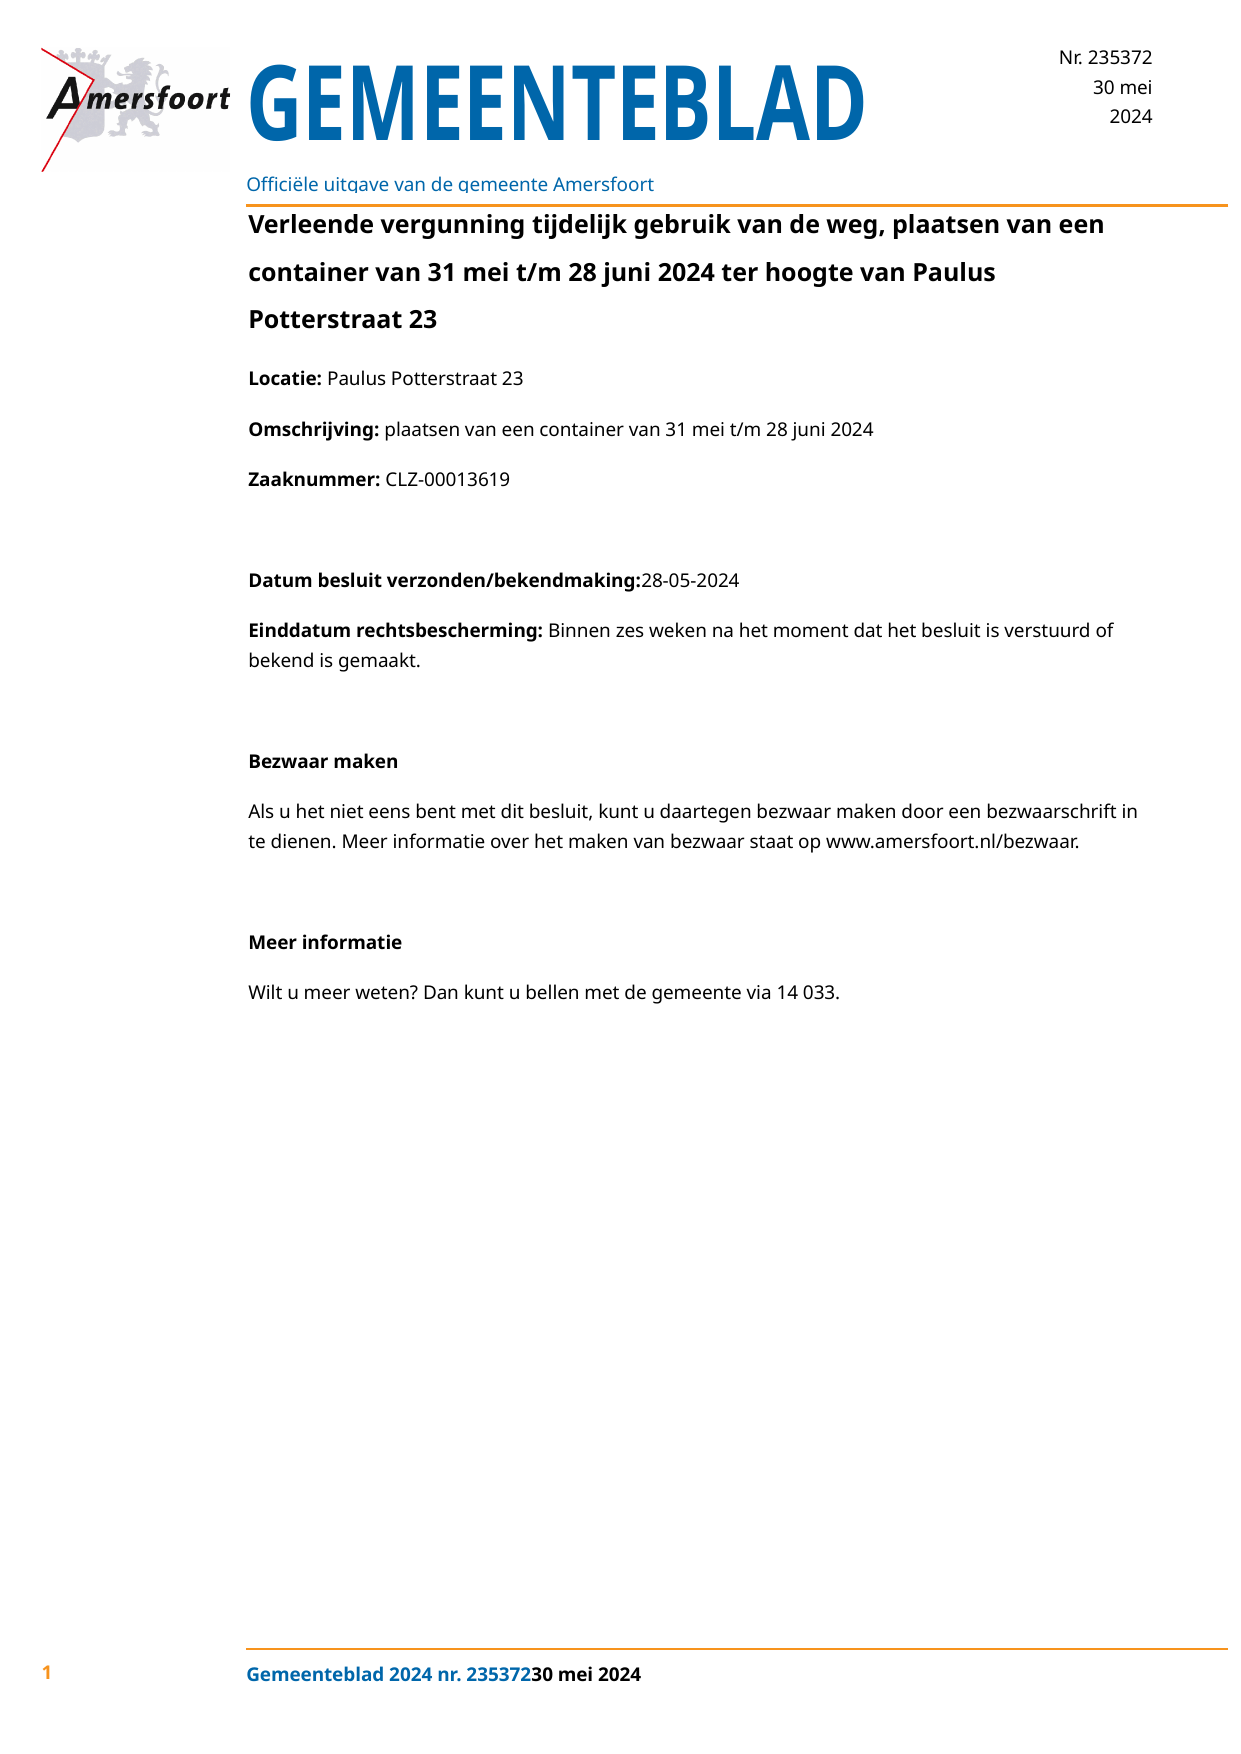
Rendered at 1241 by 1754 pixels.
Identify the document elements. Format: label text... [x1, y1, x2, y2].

picture [41, 47, 231, 172]
text Meer informatie [248, 929, 1152, 954]
text Bezwaar maken [248, 748, 1152, 774]
text Wilt u meer weten? Dan kunt u bellen met de gemeente via 14 033. [248, 979, 1152, 1005]
text Einddatum rechtsbescherming: Binnen zes weken na het moment dat het besluit is verstuurd of bekend is gemaakt. [248, 618, 1152, 673]
text Omschrijving: plaatsen van een container van 31 mei t/m 28 juni 2024 [248, 416, 1152, 442]
text Als u het niet eens bent met dit besluit, kunt u daartegen bezwaar maken door een bezwaarschrift in te dienen. Meer informatie over het maken van bezwaar staat op www.amersfoort.nl/bezwaar. [248, 798, 1152, 854]
text Locatie: Paulus Potterstraat 23 [248, 366, 1152, 391]
text Datum besluit verzonden/bekendmaking:28-05-2024 [248, 567, 1152, 593]
text Zaaknummer: CLZ-00013619 [248, 466, 1152, 492]
text Verleende vergunning tijdelijk gebruik van de weg, plaatsen van een container van 31 mei t/m 28 juni 2024 ter hoogte van Paulus Potterstraat 23 [248, 207, 1152, 336]
